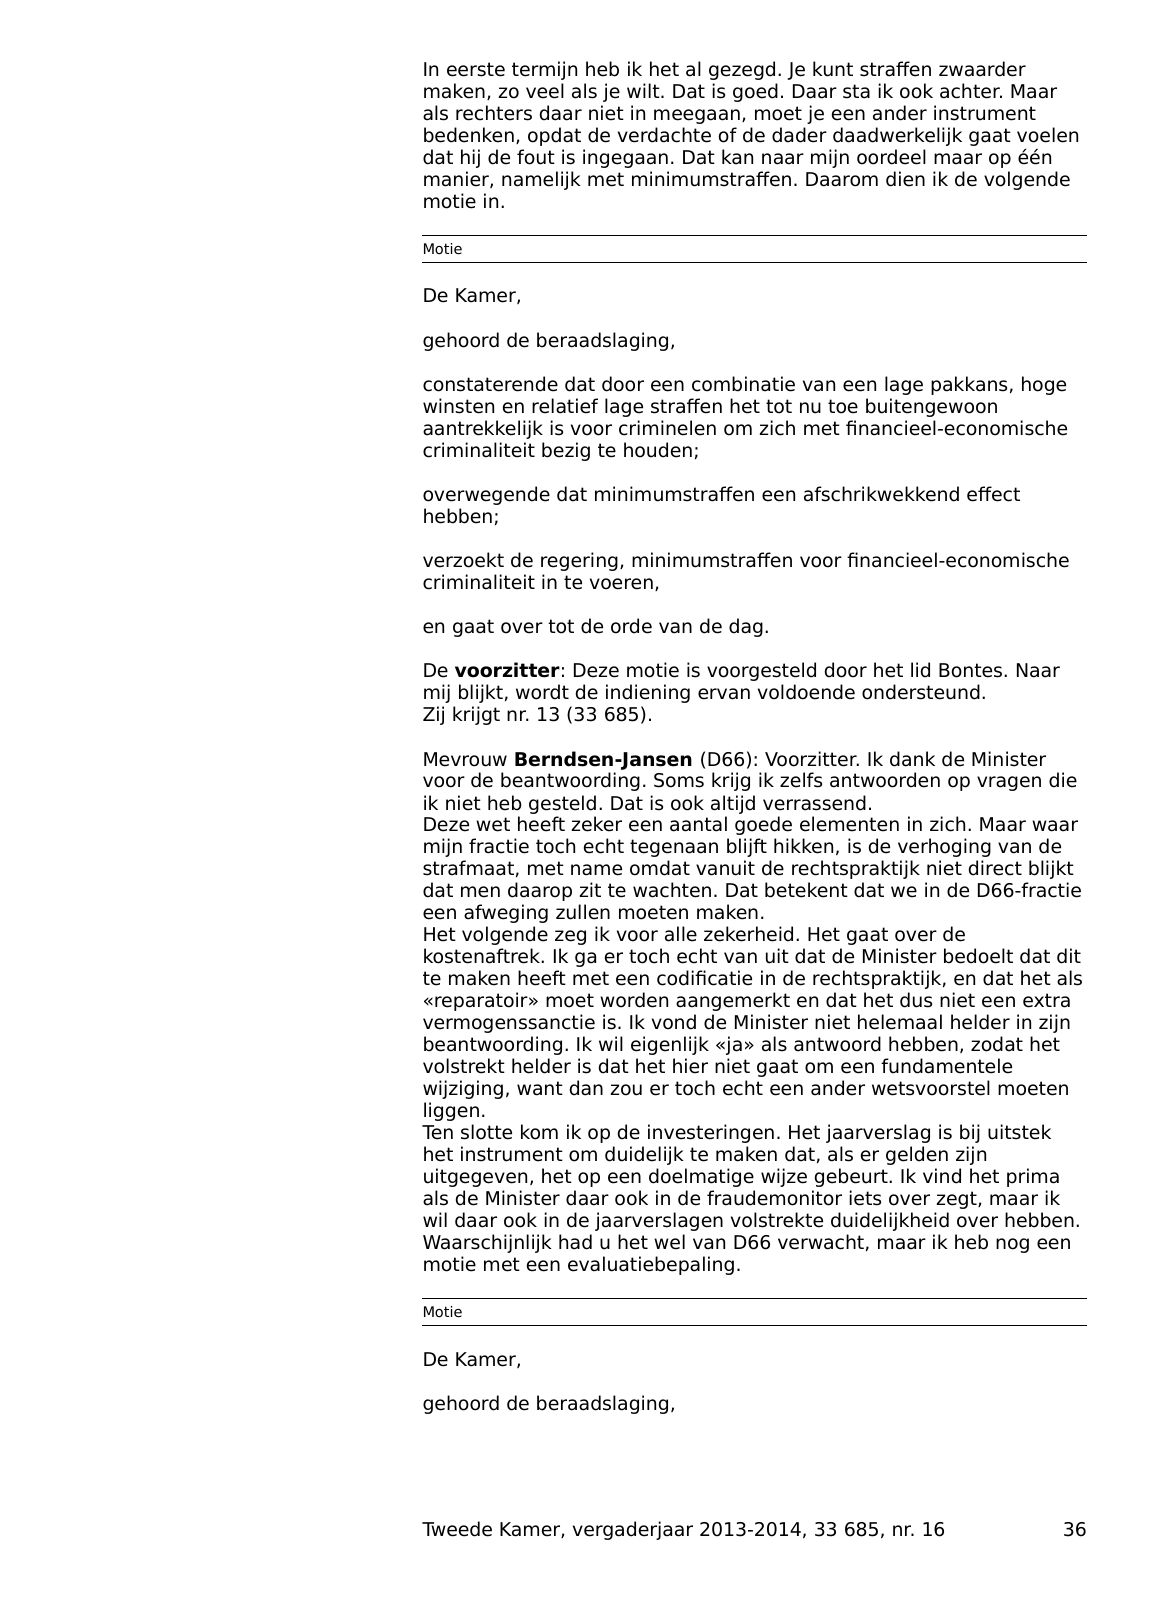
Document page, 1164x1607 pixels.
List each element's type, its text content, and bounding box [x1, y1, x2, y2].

text gehoord de beraadslaging, [422, 1393, 1087, 1414]
text verzoekt de regering, minimumstraffen voor financieel-economische criminaliteit in te voeren, [422, 550, 1087, 594]
text De Kamer, [422, 1348, 1087, 1370]
text Ten slotte kom ik op de investeringen. Het jaarverslag is bij uitstek het instrument om duidelijk te maken dat, als er gelden zijn uitgegeven, het op een doelmatige wijze gebeurt. Ik vind het prima als de Minister daar ook in de fraudemonitor iets over zegt, maar ik wil daar ook in de jaarverslagen volstrekte duidelijkheid over hebben. [422, 1122, 1087, 1232]
text In eerste termijn heb ik het al gezegd. Je kunt straffen zwaarder maken, zo veel als je wilt. Dat is goed. Daar sta ik ook achter. Maar als rechters daar niet in meegaan, moet je een ander instrument bedenken, opdat de verdachte of de dader daadwerkelijk gaat voelen dat hij de fout is ingegaan. Dat kan naar mijn oordeel maar op één manier, namelijk met minimumstraffen. Daarom dien ik de volgende motie in. [422, 59, 1087, 213]
text De voorzitter: Deze motie is voorgesteld door het lid Bontes. Naar mij blijkt, wordt de indiening ervan voldoende ondersteund. [422, 660, 1087, 704]
text Waarschijnlijk had u het wel van D66 verwacht, maar ik heb nog een motie met een evaluatiebepaling. [422, 1232, 1087, 1276]
text overwegende dat minimumstraffen een afschrikwekkend effect hebben; [422, 484, 1087, 528]
text Het volgende zeg ik voor alle zekerheid. Het gaat over de kostenaftrek. Ik ga er toch echt van uit dat de Minister bedoelt dat dit te maken heeft met een codificatie in de rechtspraktijk, en dat het als «reparatoir» moet worden aangemerkt en dat het dus niet een extra vermogenssanctie is. Ik vond de Minister niet helemaal helder in zijn beantwoording. Ik wil eigenlijk «ja» als antwoord hebben, zodat het volstrekt helder is dat het hier niet gaat om een fundamentele wijziging, want dan zou er toch echt een ander wetsvoorstel moeten liggen. [422, 924, 1087, 1122]
text constaterende dat door een combinatie van een lage pakkans, hoge winsten en relatief lage straffen het tot nu toe buitengewoon aantrekkelijk is voor criminelen om zich met financieel-economische criminaliteit bezig te houden; [422, 374, 1087, 462]
text Deze wet heeft zeker een aantal goede elementen in zich. Maar waar mijn fractie toch echt tegenaan blijft hikken, is de verhoging van de strafmaat, met name omdat vanuit de rechtspraktijk niet direct blijkt dat men daarop zit te wachten. Dat betekent dat we in de D66-fractie een afweging zullen moeten maken. [422, 814, 1087, 924]
text Zij krijgt nr. 13 (33 685). [422, 704, 1087, 726]
text gehoord de beraadslaging, [422, 329, 1087, 352]
table_header Motie [422, 1299, 1087, 1325]
text en gaat over tot de orde van de dag. [422, 616, 1087, 638]
text Mevrouw Berndsen-Jansen (D66): Voorzitter. Ik dank de Minister voor de beantwoording. Soms krijg ik zelfs antwoorden op vragen die ik niet heb gesteld. Dat is ook altijd verrassend. [422, 748, 1087, 814]
text De Kamer, [422, 285, 1087, 307]
table_header Motie [422, 236, 1087, 262]
